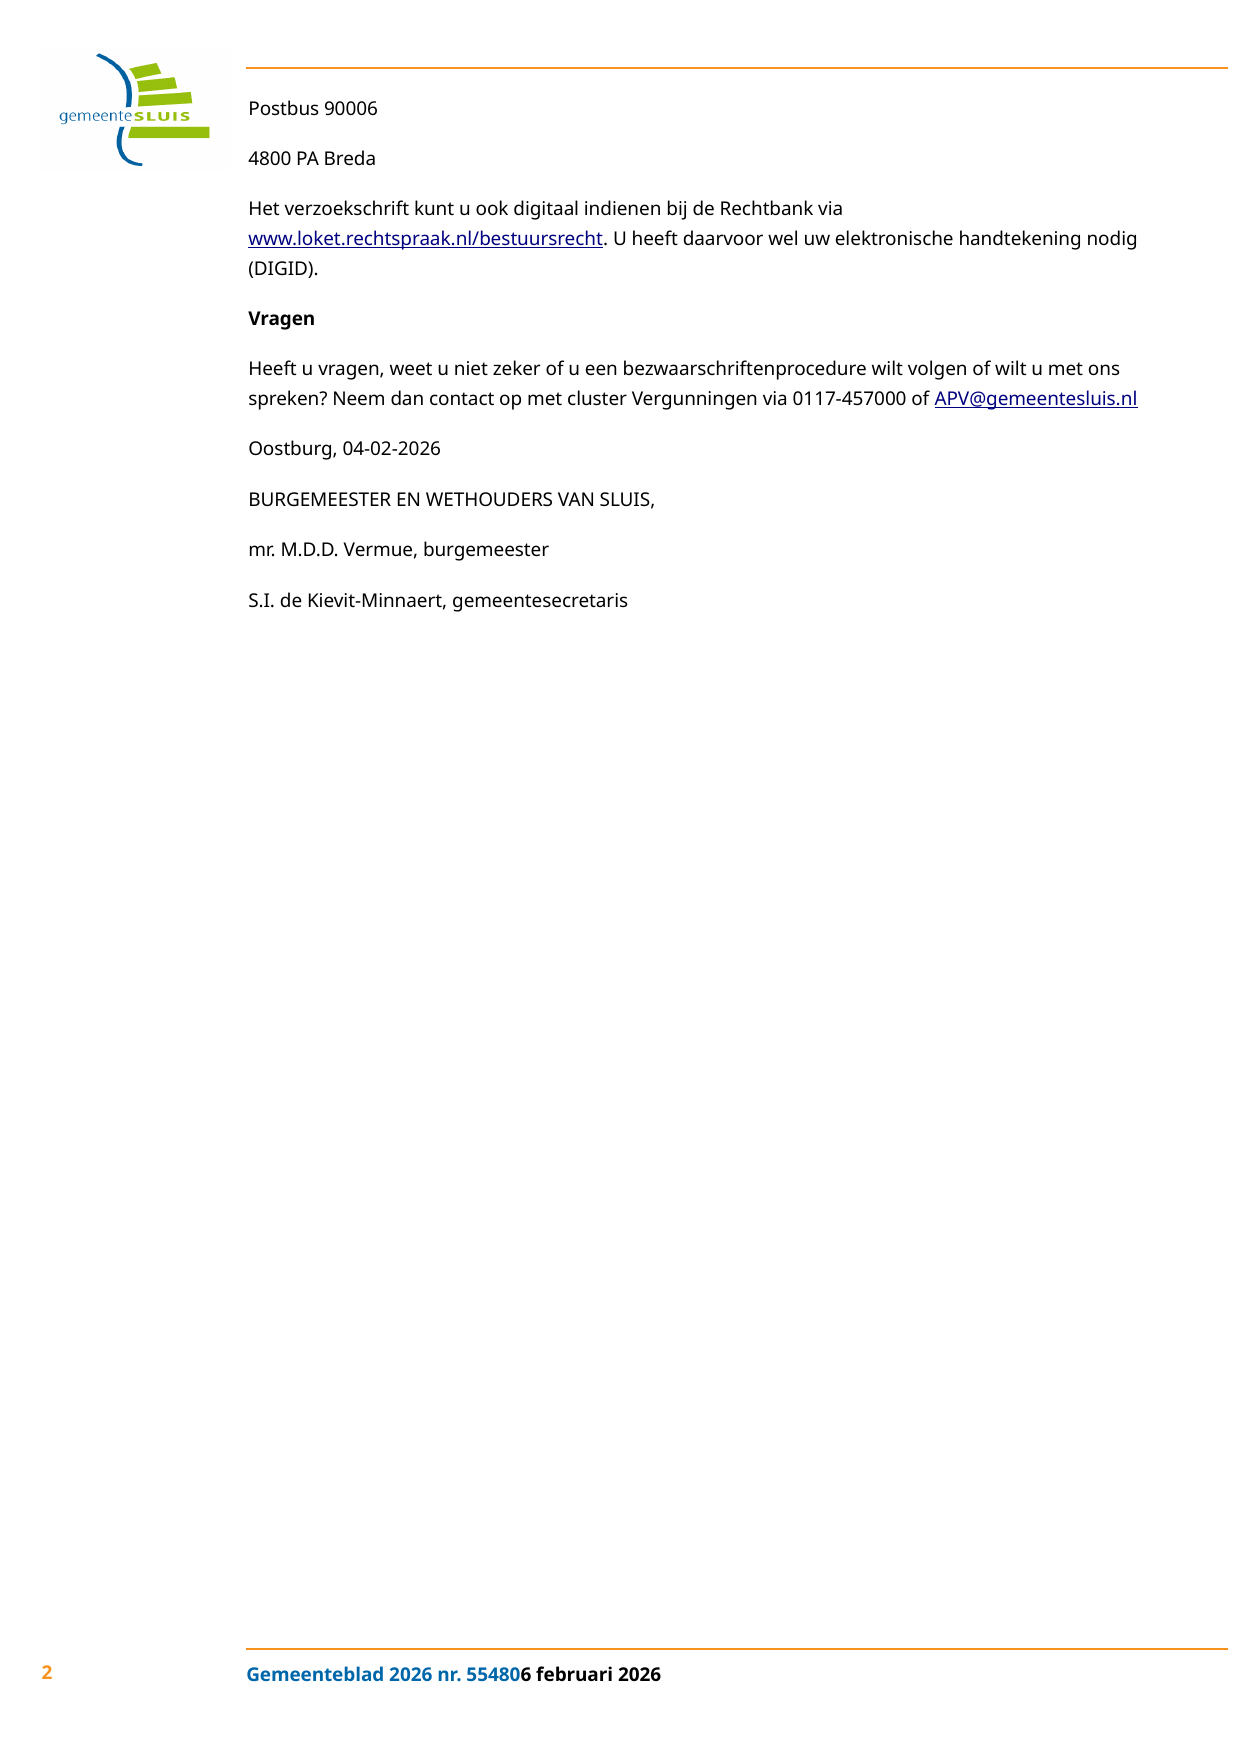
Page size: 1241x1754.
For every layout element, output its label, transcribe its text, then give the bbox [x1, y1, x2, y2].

text Het verzoekschrift kunt u ook digitaal indienen bij de Rechtbank via www.loket.rechtspraak.nl/bestuursrecht. U heeft daarvoor wel uw elektronische handtekening nodig (DIGID). [248, 196, 1152, 281]
text Heeft u vragen, weet u niet zeker of u een bezwaarschriftenprocedure wilt volgen of wilt u met ons spreken? Neem dan contact op met cluster Vergunningen via 0117-457000 of APV@gemeentesluis.nl [248, 356, 1152, 411]
picture [41, 47, 231, 172]
text mr. M.D.D. Vermue, burgemeester [248, 536, 1152, 562]
text 4800 PA Breda [248, 145, 1152, 171]
text S.I. de Kievit-Minnaert, gemeentesecretaris [248, 587, 1152, 613]
text Vragen [248, 305, 1152, 331]
text Postbus 90006 [248, 95, 1152, 121]
text BURGEMEESTER EN WETHOUDERS VAN SLUIS, [248, 486, 1152, 512]
text Oostburg, 04-02-2026 [248, 436, 1152, 461]
